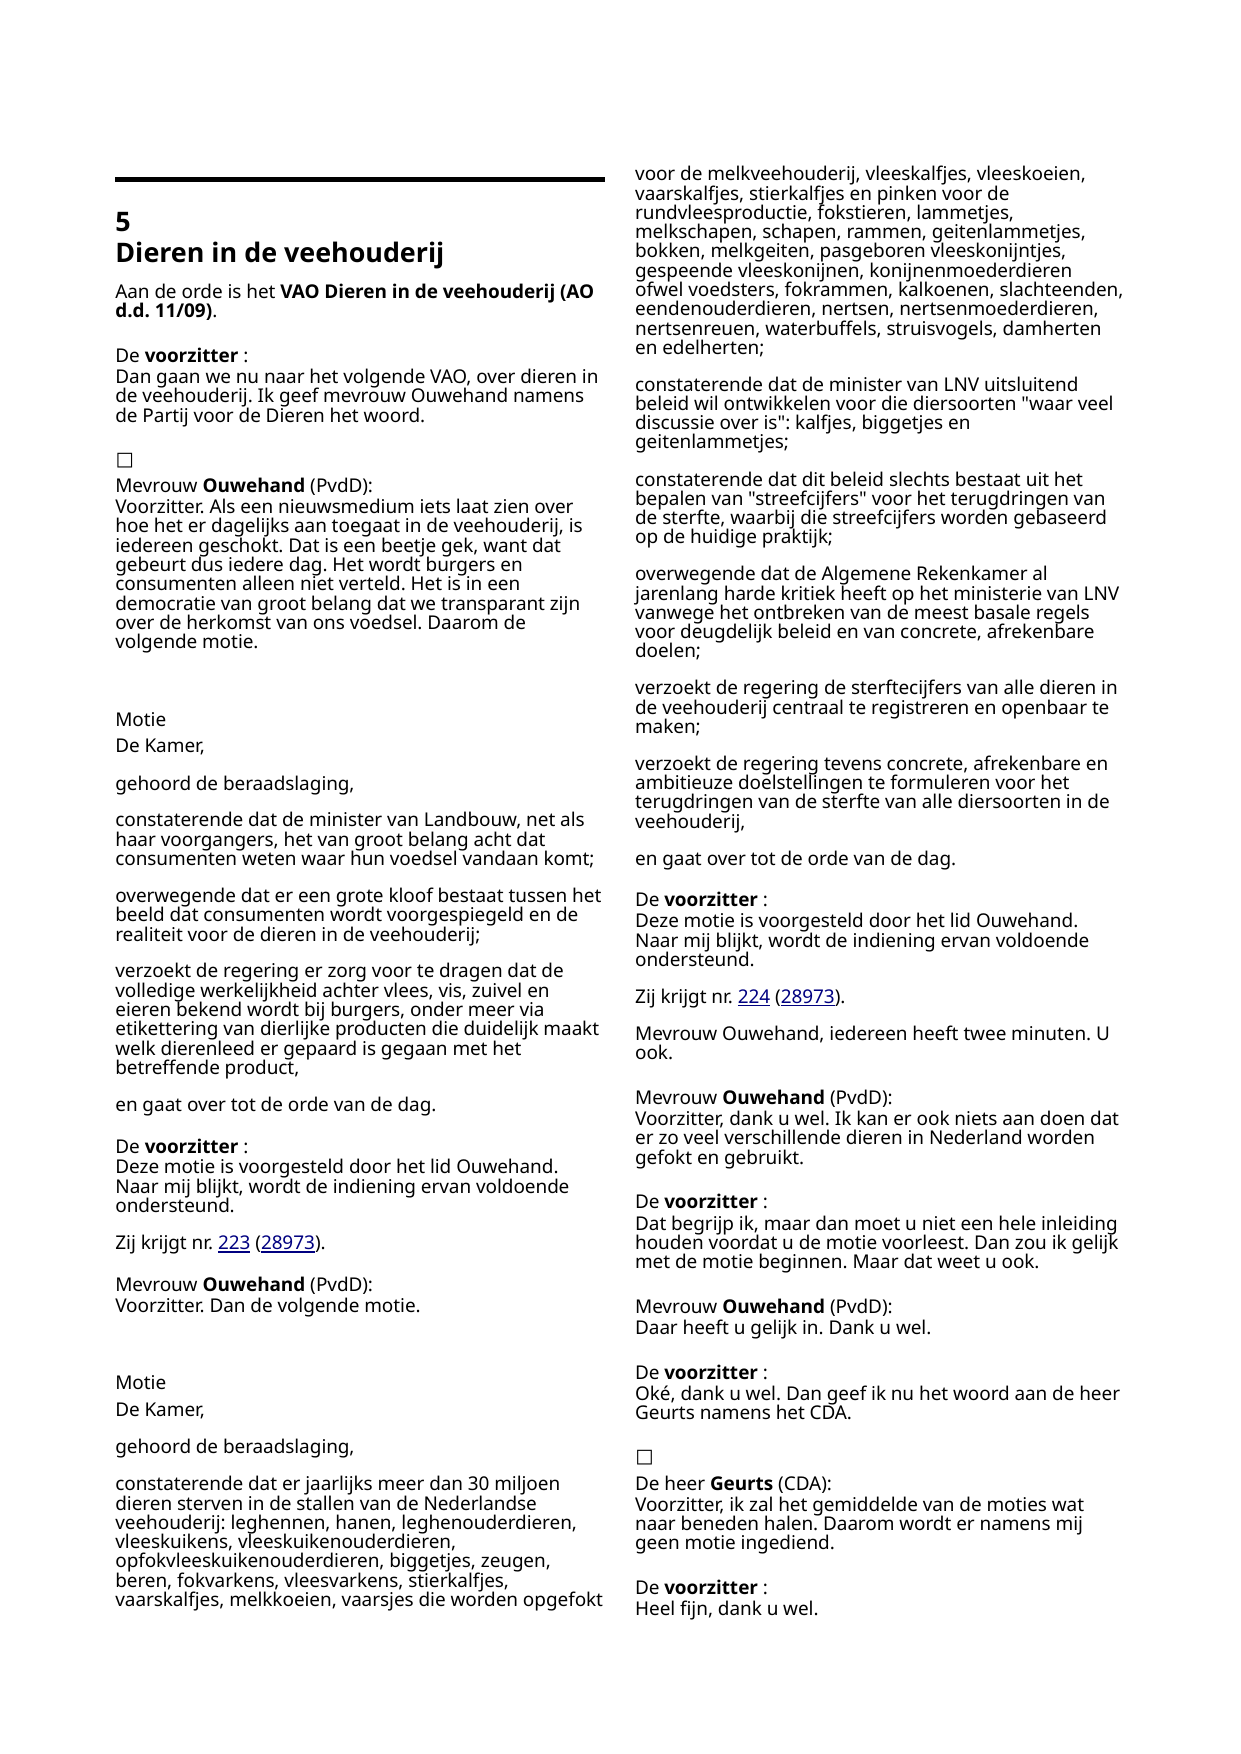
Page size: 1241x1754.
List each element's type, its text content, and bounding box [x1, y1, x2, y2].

text ⬜ [115, 447, 605, 472]
text De Kamer, [115, 1401, 605, 1421]
text De Kamer, [115, 737, 605, 757]
text verzoekt de regering tevens concrete, afrekenbare en ambitieuze doelstellingen te formuleren voor het terugdringen van de sterfte van alle diersoorten in de veehouderij, [635, 755, 1125, 832]
text Voorzitter, dank u wel. Ik kan er ook niets aan doen dat er zo veel verschillende dieren in Nederland worden gefokt en gebruikt. [635, 1110, 1125, 1168]
text Oké, dank u wel. Dan geef ik nu het woord aan de heer Geurts namens het CDA. [635, 1385, 1125, 1423]
text Voorzitter. Dan de volgende motie. [115, 1297, 605, 1316]
text Mevrouw Ouwehand (PvdD): [115, 472, 605, 498]
text en gaat over tot de orde van de dag. [115, 1096, 605, 1115]
text Zij krijgt nr. 223 (28973). [115, 1234, 605, 1253]
text Aan de orde is het VAO Dieren in de veehouderij (AO d.d. 11/09). [115, 283, 605, 322]
text Deze motie is voorgesteld door het lid Ouwehand. Naar mij blijkt, wordt de indiening ervan voldoende ondersteund. [115, 1158, 605, 1216]
text overwegende dat er een grote kloof bestaat tussen het beeld dat consumenten wordt voorgespiegeld en de realiteit voor de dieren in de veehouderij; [115, 887, 605, 945]
text De voorzitter : [115, 342, 605, 368]
text Mevrouw Ouwehand (PvdD): [115, 1271, 605, 1297]
text Mevrouw Ouwehand, iedereen heeft twee minuten. U ook. [635, 1025, 1125, 1063]
text Mevrouw Ouwehand (PvdD): [635, 1084, 1125, 1110]
text verzoekt de regering de sterftecijfers van alle dieren in de veehouderij centraal te registreren en openbaar te maken; [635, 679, 1125, 737]
text Voorzitter. Als een nieuwsmedium iets laat zien over hoe het er dagelijks aan toegaat in de veehouderij, is iedereen geschokt. Dat is een beetje gek, want dat gebeurt dus iedere dag. Het wordt burgers en consumenten alleen niet verteld. Het is in een democratie van groot belang dat we transparant zijn over de herkomst van ons voedsel. Daarom de volgende motie. [115, 498, 605, 652]
text constaterende dat dit beleid slechts bestaat uit het bepalen van "streefcijfers" voor het terugdringen van de sterfte, waarbij die streefcijfers worden gebaseerd op de huidige praktijk; [635, 471, 1125, 548]
text voor de melkveehouderij, vleeskalfjes, vleeskoeien, vaarskalfjes, stierkalfjes en pinken voor de rundvleesproductie, fokstieren, lammetjes, melkschapen, schapen, rammen, geitenlammetjes, bokken, melkgeiten, pasgeboren vleeskonijntjes, gespeende vleeskonijnen, konijnenmoederdieren ofwel voedsters, fokrammen, kalkoenen, slachteenden, eendenouderdieren, nertsen, nertsenmoederdieren, nertsenreuen, waterbuffels, struisvogels, damherten en edelherten; [635, 165, 1125, 358]
text Motie [115, 706, 605, 732]
text constaterende dat de minister van Landbouw, net als haar voorgangers, het van groot belang acht dat consumenten weten waar hun voedsel vandaan komt; [115, 811, 605, 869]
text Zij krijgt nr. 224 (28973). [635, 988, 1125, 1007]
text Dieren in de veehouderij [115, 239, 605, 283]
text De voorzitter : [635, 1359, 1125, 1385]
text gehoord de beraadslaging, [115, 774, 605, 794]
text overwegende dat de Algemene Rekenkamer al jarenlang harde kritiek heeft op het ministerie van LNV vanwege het ontbreken van de meest basale regels voor deugdelijk beleid en van concrete, afrekenbare doelen; [635, 565, 1125, 662]
text De voorzitter : [115, 1133, 605, 1158]
text De heer Geurts (CDA): [635, 1470, 1125, 1496]
text gehoord de beraadslaging, [115, 1438, 605, 1457]
text 5 [115, 203, 605, 239]
text Mevrouw Ouwehand (PvdD): [635, 1293, 1125, 1319]
text Heel fijn, dank u wel. [635, 1600, 1125, 1619]
text constaterende dat er jaarlijks meer dan 30 miljoen dieren sterven in de stallen van de Nederlandse veehouderij: leghennen, hanen, leghenouderdieren, vleeskuikens, vleeskuikenouderdieren, opfokvleeskuikenouderdieren, biggetjes, zeugen, beren, fokvarkens, vleesvarkens, stierkalfjes, vaarskalfjes, melkkoeien, vaarsjes die worden opgefokt [115, 1475, 605, 1610]
text Dat begrijp ik, maar dan moet u niet een hele inleiding houden voordat u de motie voorleest. Dan zou ik gelijk met de motie beginnen. Maar dat weet u ook. [635, 1214, 1125, 1272]
text ⬜ [635, 1444, 1125, 1470]
text Deze motie is voorgesteld door het lid Ouwehand. Naar mij blijkt, wordt de indiening ervan voldoende ondersteund. [635, 912, 1125, 970]
text Daar heeft u gelijk in. Dank u wel. [635, 1319, 1125, 1338]
text verzoekt de regering er zorg voor te dragen dat de volledige werkelijkheid achter vlees, vis, zuivel en eieren bekend wordt bij burgers, onder meer via etikettering van dierlijke producten die duidelijk maakt welk dierenleed er gepaard is gegaan met het betreffende product, [115, 962, 605, 1078]
text Motie [115, 1369, 605, 1395]
text constaterende dat de minister van LNV uitsluitend beleid wil ontwikkelen voor die diersoorten "waar veel discussie over is": kalfjes, biggetjes en geitenlammetjes; [635, 376, 1125, 453]
text De voorzitter : [635, 1189, 1125, 1214]
text De voorzitter : [635, 1574, 1125, 1600]
text De voorzitter : [635, 887, 1125, 912]
text Dan gaan we nu naar het volgende VAO, over dieren in de veehouderij. Ik geef mevrouw Ouwehand namens de Partij voor de Dieren het woord. [115, 368, 605, 426]
text en gaat over tot de orde van de dag. [635, 850, 1125, 869]
text Voorzitter, ik zal het gemiddelde van de moties wat naar beneden halen. Daarom wordt er namens mij geen motie ingediend. [635, 1496, 1125, 1553]
